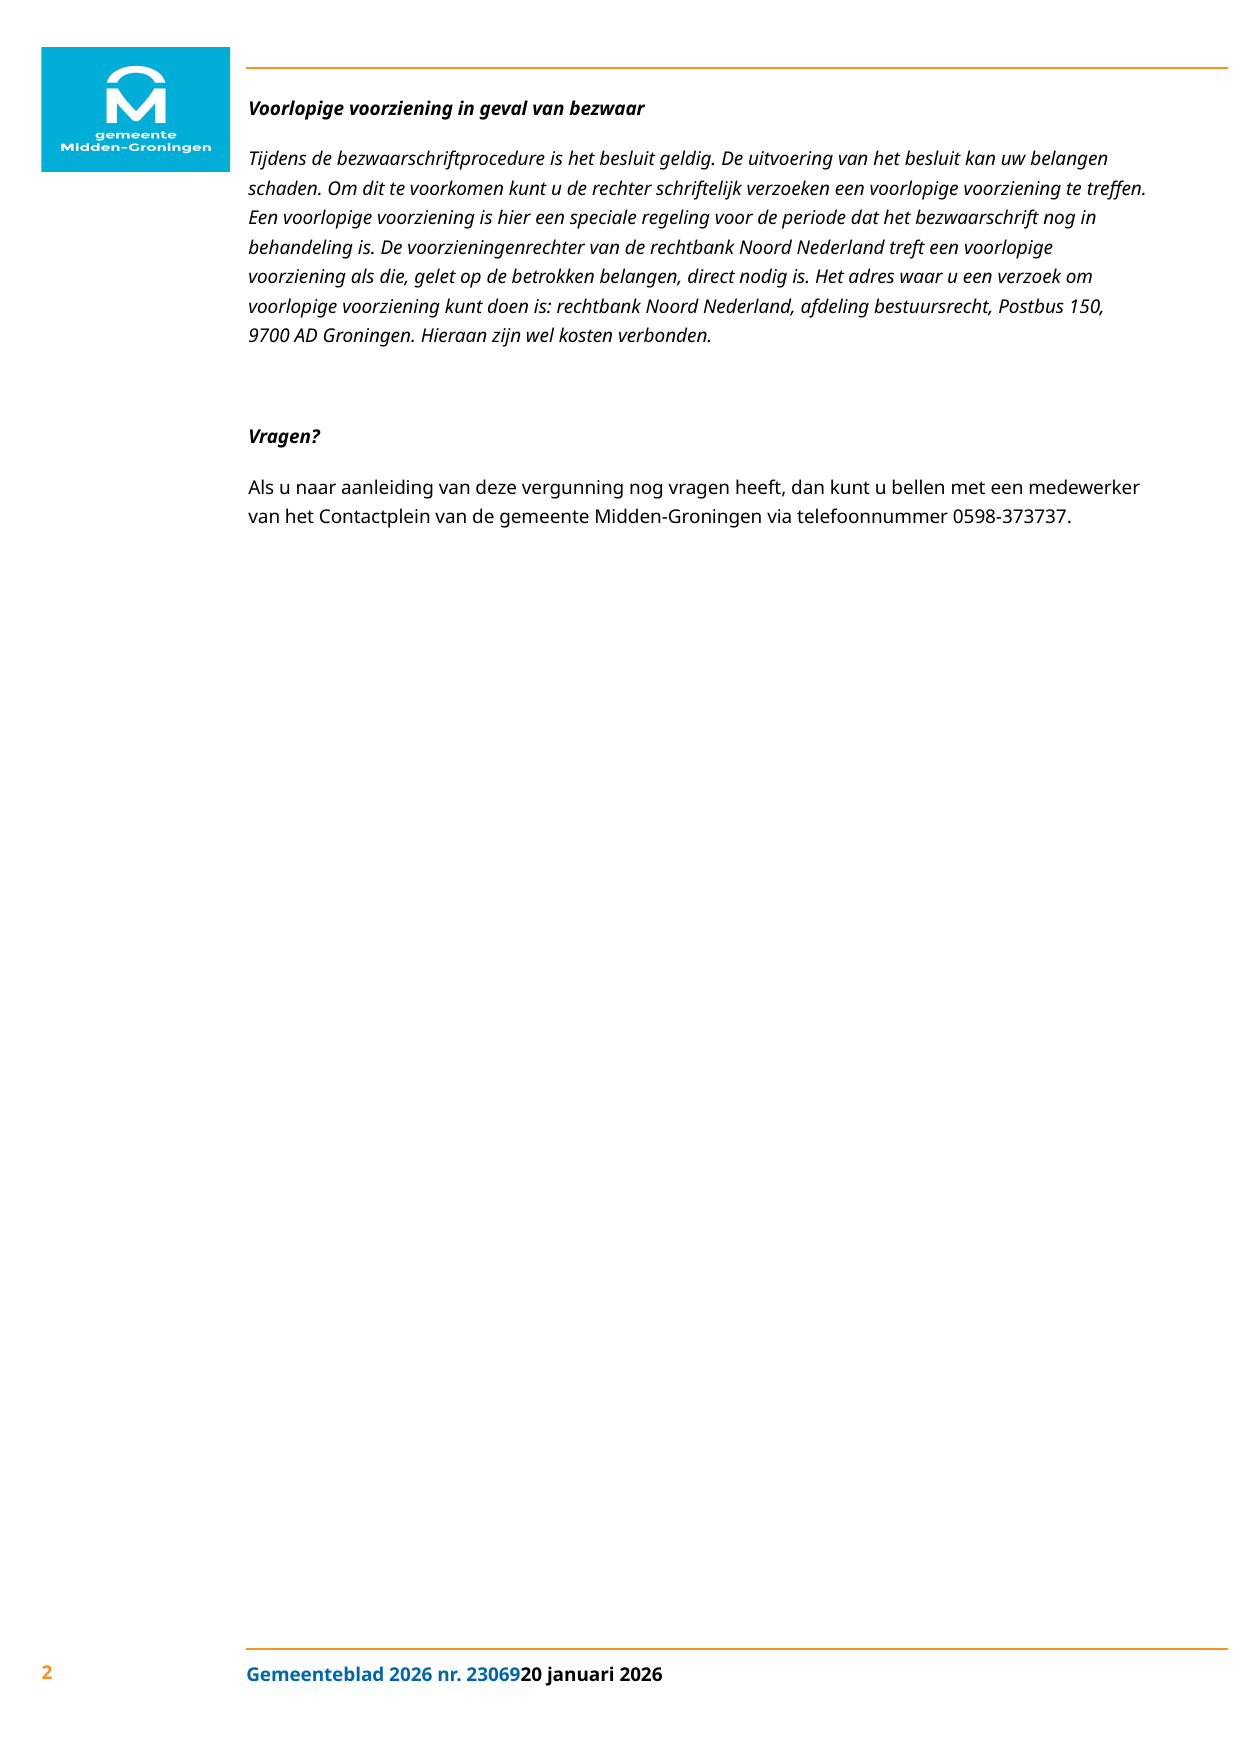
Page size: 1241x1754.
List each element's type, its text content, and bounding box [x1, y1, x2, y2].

text Voorlopige voorziening in geval van bezwaar [248, 95, 1152, 121]
text Als u naar aanleiding van deze vergunning nog vragen heeft, dan kunt u bellen met een medewerker van het Contactplein van de gemeente Midden-Groningen via telefoonnummer 0598-373737. [248, 474, 1152, 529]
picture [108, 66, 164, 82]
picture [184, 146, 190, 153]
picture [107, 89, 165, 122]
text Vragen? [248, 423, 1152, 449]
text Tijdens de bezwaarschriftprocedure is het besluit geldig. De uitvoering van het besluit kan uw belangen schaden. Om dit te voorkomen kunt u de rechter schriftelijk verzoeken een voorlopige voorziening te treffen. Een voorlopige voorziening is hier een speciale regeling voor de periode dat het bezwaarschrift nog in behandeling is. De voorzieningenrechter van de rechtbank Noord Nederland treft een voorlopige voorziening als die, gelet op de betrokken belangen, direct nodig is. Het adres waar u een verzoek om voorlopige voorziening kunt doen is: rechtbank Noord Nederland, afdeling bestuursrecht, Postbus 150, 9700 AD Groningen. Hieraan zijn wel kosten verbonden. [248, 145, 1152, 348]
